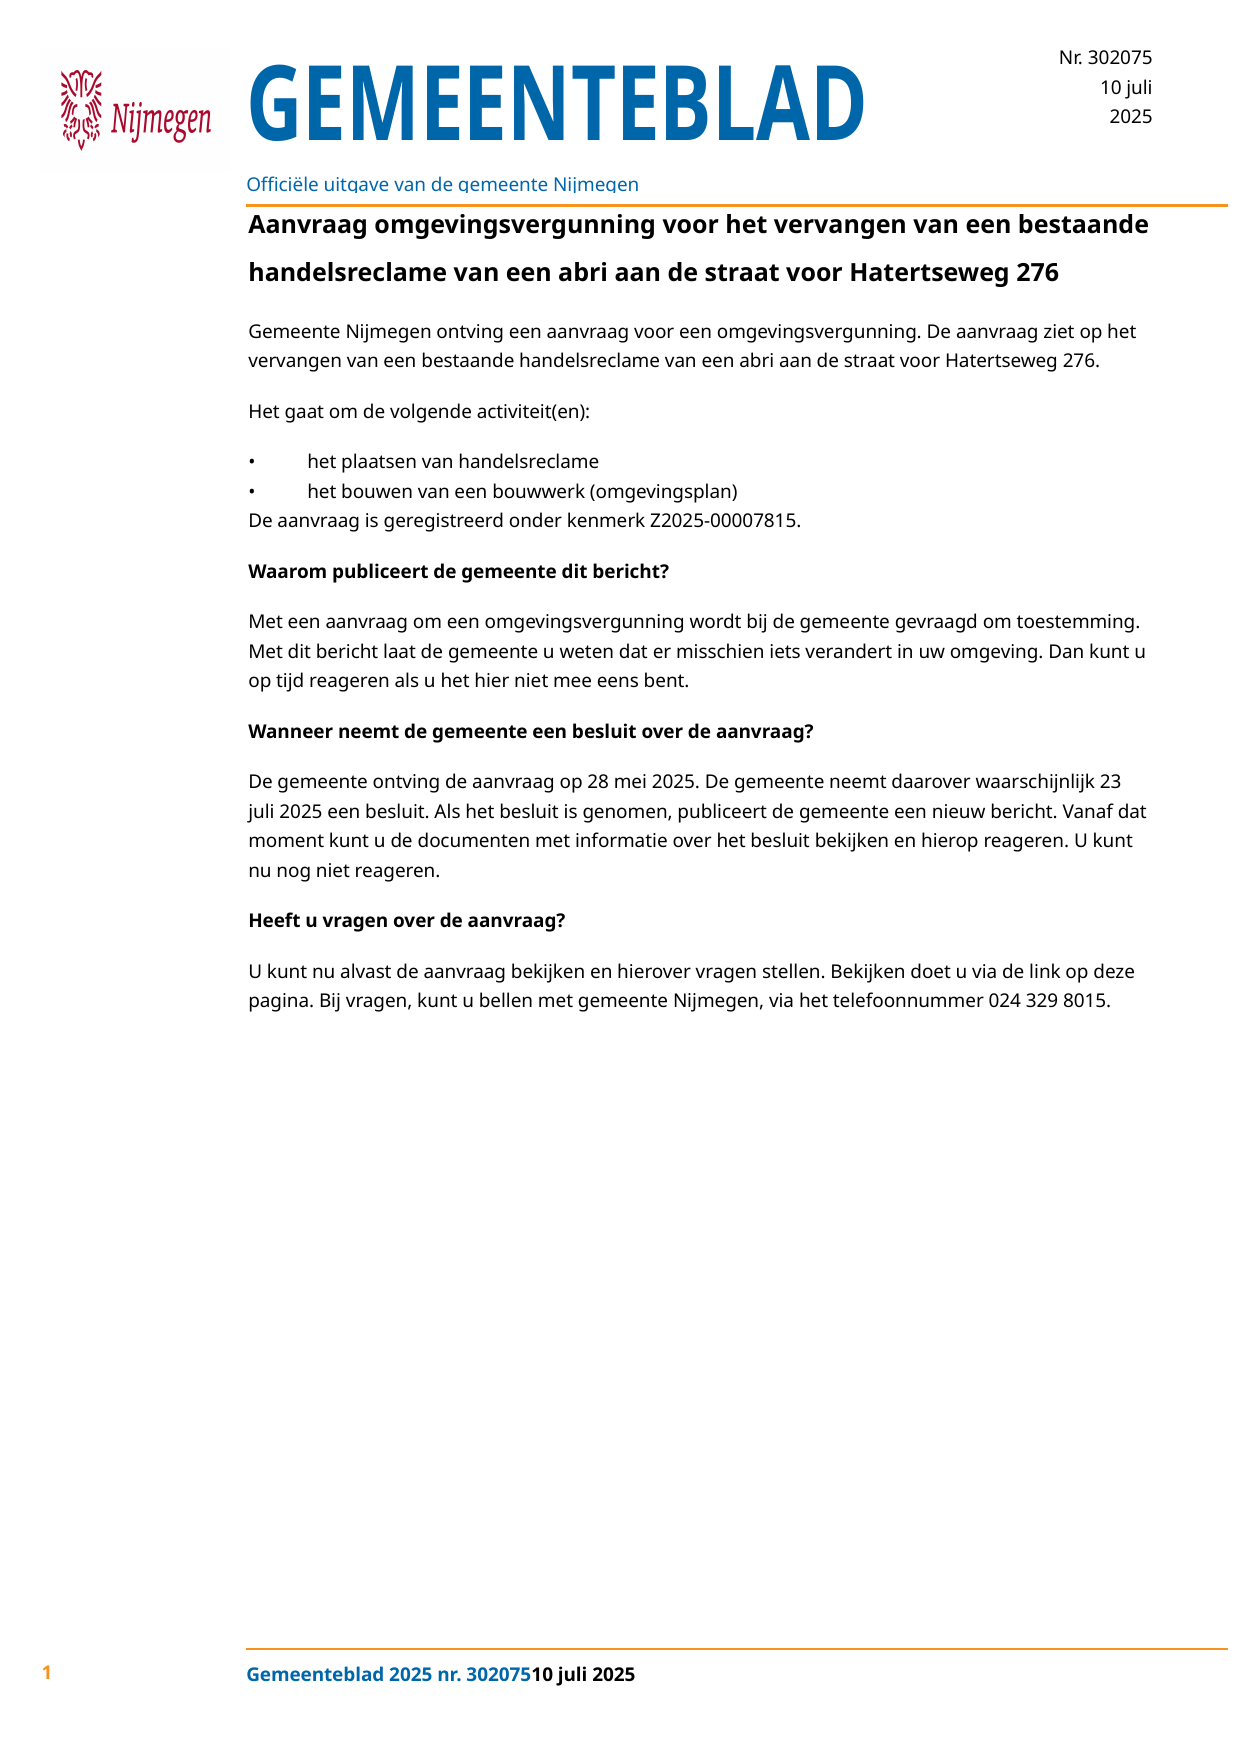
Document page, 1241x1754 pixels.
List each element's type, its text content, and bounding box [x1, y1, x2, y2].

text Het gaat om de volgende activiteit(en): [248, 398, 1152, 424]
text Gemeente Nijmegen ontving een aanvraag voor een omgevingsvergunning. De aanvraag ziet op het vervangen van een bestaande handelsreclame van een abri aan de straat voor Hatertseweg 276. [248, 318, 1152, 373]
text Aanvraag omgevingsvergunning voor het vervangen van een bestaande handelsreclame van een abri aan de straat voor Hatertseweg 276 [248, 207, 1152, 288]
text Heeft u vragen over de aanvraag? [248, 907, 1152, 933]
text De aanvraag is geregistreerd onder kenmerk Z2025-00007815. [248, 507, 1152, 533]
picture [41, 47, 231, 172]
text Wanneer neemt de gemeente een besluit over de aanvraag? [248, 718, 1152, 744]
list het bouwen van een bouwwerk (omgevingsplan) [248, 478, 1152, 504]
text Met een aanvraag om een omgevingsvergunning wordt bij de gemeente gevraagd om toestemming. Met dit bericht laat de gemeente u weten dat er misschien iets verandert in uw omgeving. Dan kunt u op tijd reageren als u het hier niet mee eens bent. [248, 608, 1152, 693]
text U kunt nu alvast de aanvraag bekijken en hierover vragen stellen. Bekijken doet u via de link op deze pagina. Bij vragen, kunt u bellen met gemeente Nijmegen, via het telefoonnummer 024 329 8015. [248, 958, 1152, 1013]
text De gemeente ontving de aanvraag op 28 mei 2025. De gemeente neemt daarover waarschijnlijk 23 juli 2025 een besluit. Als het besluit is genomen, publiceert de gemeente een nieuw bericht. Vanaf dat moment kunt u de documenten met informatie over het besluit bekijken en hierop reageren. U kunt nu nog niet reageren. [248, 768, 1152, 883]
list het plaatsen van handelsreclame [248, 448, 1152, 474]
text Waarom publiceert de gemeente dit bericht? [248, 558, 1152, 584]
